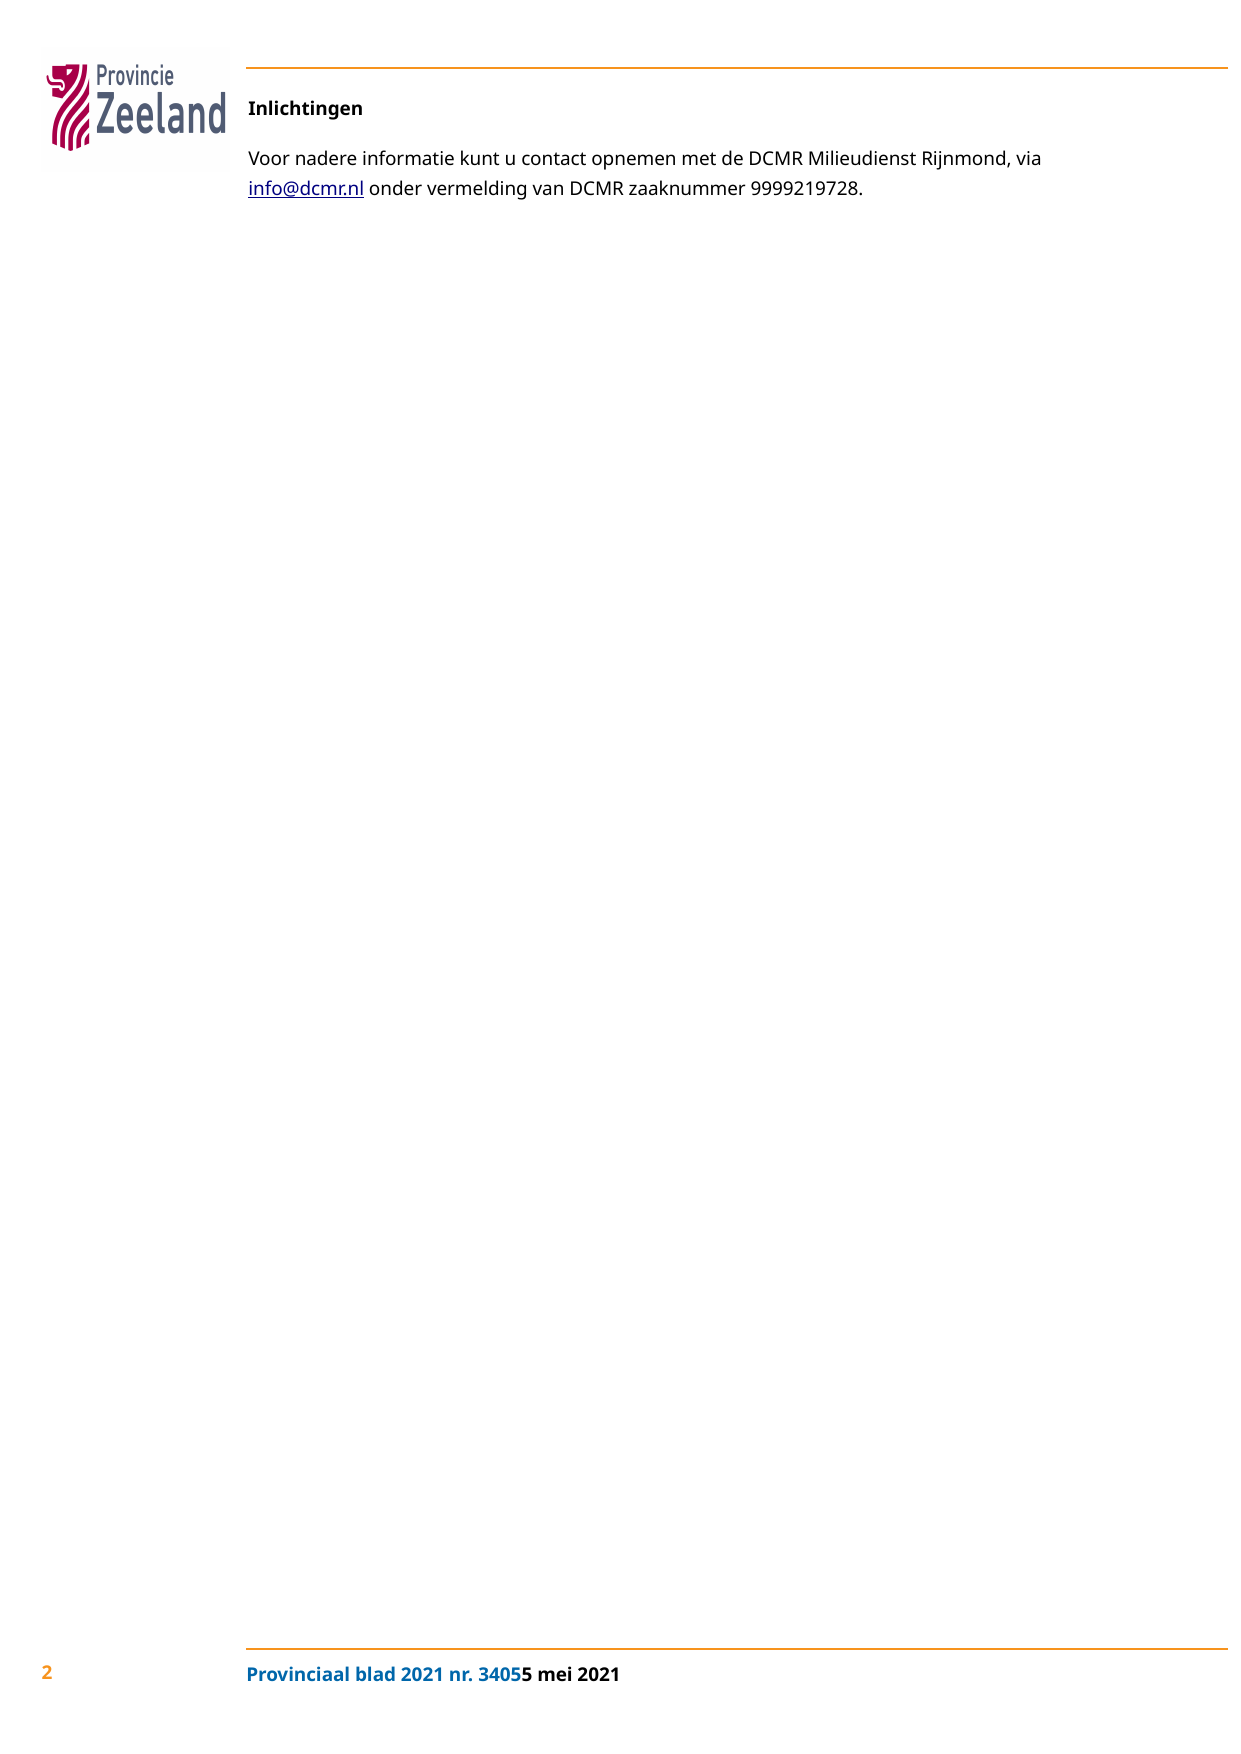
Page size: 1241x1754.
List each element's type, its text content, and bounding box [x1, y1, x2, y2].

text Voor nadere informatie kunt u contact opnemen met de DCMR Milieudienst Rijnmond, via info@dcmr.nl onder vermelding van DCMR zaaknummer 9999219728. [248, 145, 1152, 201]
text Inlichtingen [248, 95, 1152, 121]
picture [41, 47, 231, 172]
